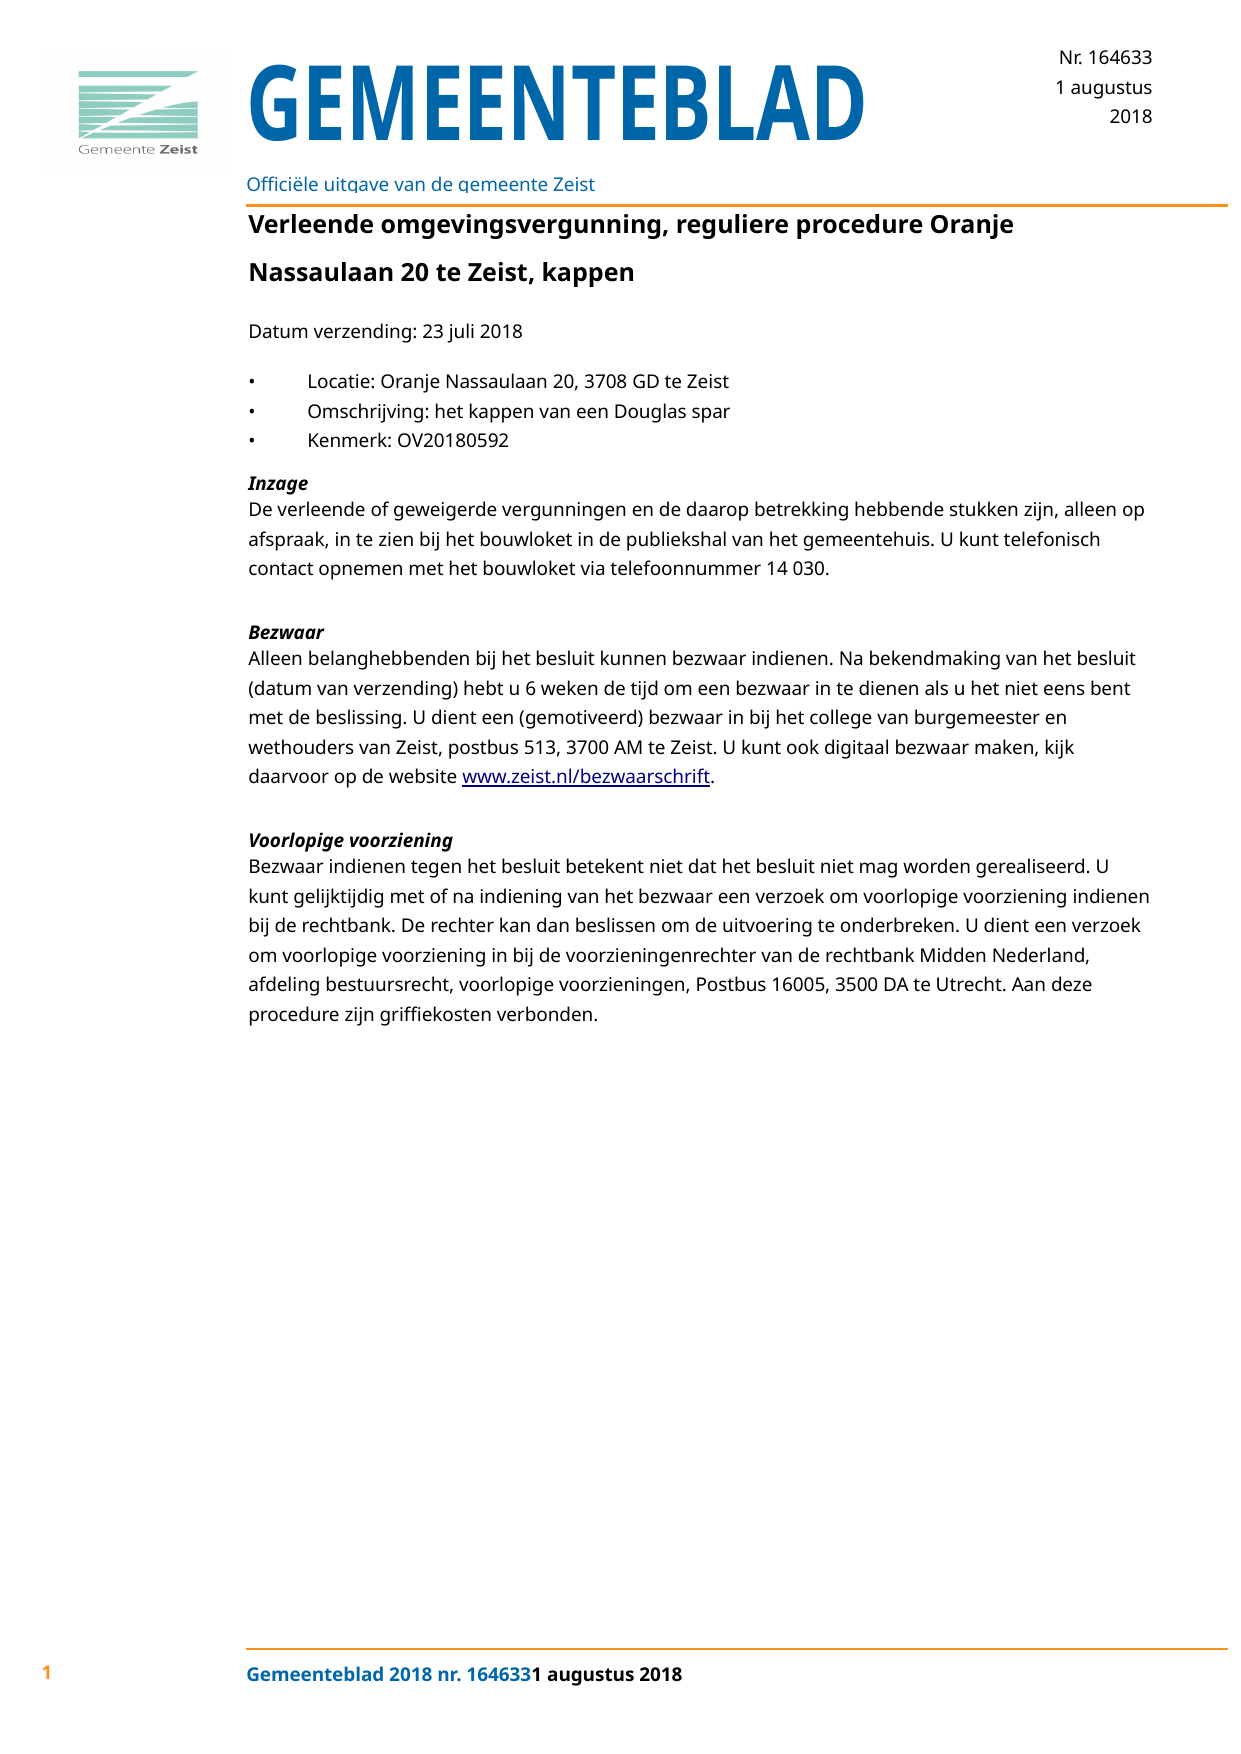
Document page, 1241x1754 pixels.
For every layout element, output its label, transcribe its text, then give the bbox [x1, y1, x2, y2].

text Alleen belanghebbenden bij het besluit kunnen bezwaar indienen. Na bekendmaking van het besluit (datum van verzending) hebt u 6 weken de tijd om een bezwaar in te dienen als u het niet eens bent met de beslissing. U dient een (gemotiveerd) bezwaar in bij het college van burgemeester en wethouders van Zeist, postbus 513, 3700 AM te Zeist. U kunt ook digitaal bezwaar maken, kijk daarvoor op de website www.zeist.nl/bezwaarschrift. [248, 645, 1152, 789]
list Kenmerk: OV20180592 [248, 427, 1152, 453]
text Voorlopige voorziening [248, 827, 1152, 853]
text Verleende omgevingsvergunning, reguliere procedure Oranje Nassaulaan 20 te Zeist, kappen [248, 207, 1152, 288]
list Locatie: Oranje Nassaulaan 20, 3708 GD te Zeist [248, 368, 1152, 394]
list Omschrijving: het kappen van een Douglas spar [248, 398, 1152, 424]
text Bezwaar indienen tegen het besluit betekent niet dat het besluit niet mag worden gerealiseerd. U kunt gelijktijdig met of na indiening van het bezwaar een verzoek om voorlopige voorziening indienen bij de rechtbank. De rechter kan dan beslissen om de uitvoering te onderbreken. U dient een verzoek om voorlopige voorziening in bij de voorzieningenrechter van de rechtbank Midden Nederland, afdeling bestuursrecht, voorlopige voorzieningen, Postbus 16005, 3500 DA te Utrecht. Aan deze procedure zijn griffiekosten verbonden. [248, 853, 1152, 1027]
picture [41, 47, 231, 172]
text Datum verzending: 23 juli 2018 [248, 318, 1152, 344]
text De verleende of geweigerde vergunningen en de daarop betrekking hebbende stukken zijn, alleen op afspraak, in te zien bij het bouwloket in de publiekshal van het gemeentehuis. U kunt telefonisch contact opnemen met het bouwloket via telefoonnummer 14 030. [248, 496, 1152, 581]
text Inzage [248, 471, 1152, 496]
text Bezwaar [248, 619, 1152, 645]
